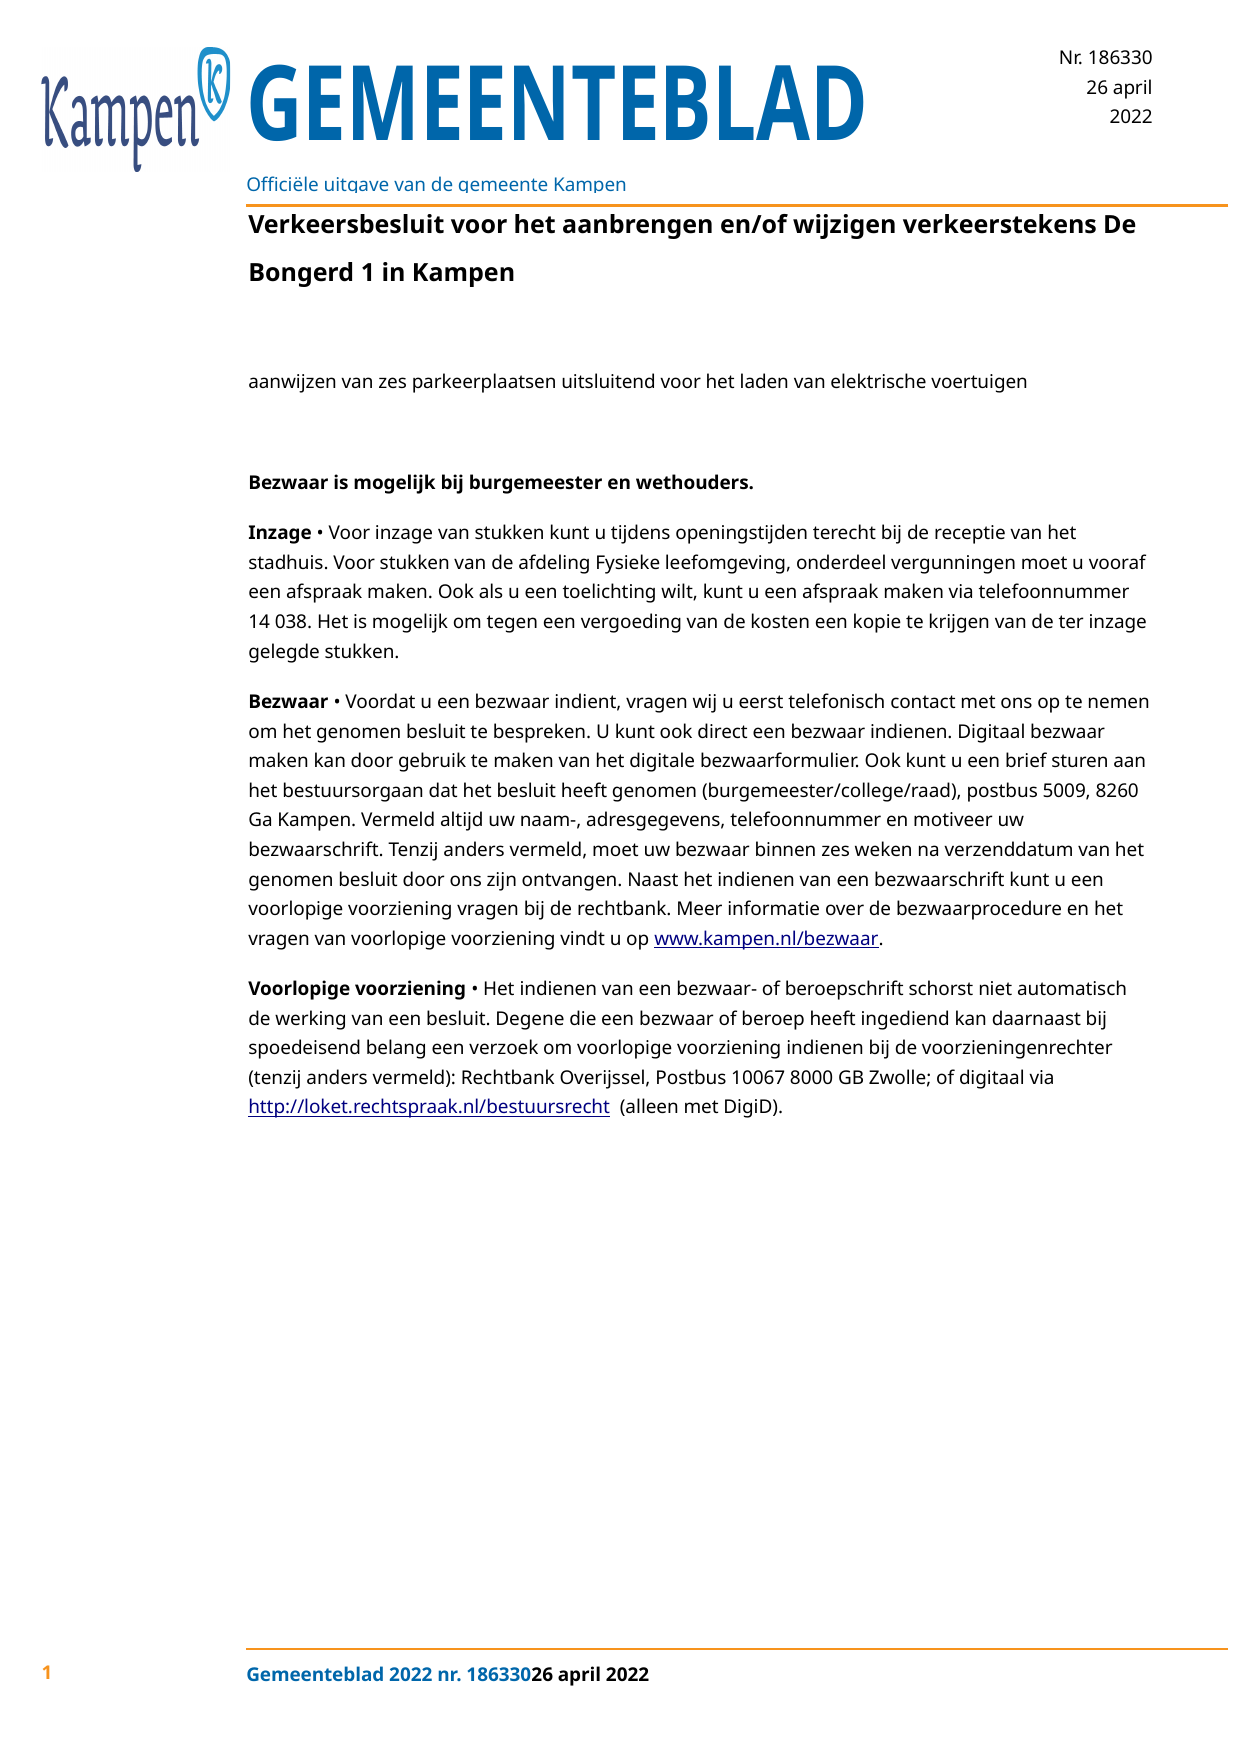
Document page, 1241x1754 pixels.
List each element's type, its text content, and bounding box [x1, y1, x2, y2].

text Verkeersbesluit voor het aanbrengen en/of wijzigen verkeerstekens De Bongerd 1 in Kampen [248, 207, 1152, 288]
text Bezwaar is mogelijk bij burgemeester en wethouders. [248, 469, 1152, 495]
text Bezwaar • Voordat u een bezwaar indient, vragen wij u eerst telefonisch contact met ons op te nemen om het genomen besluit te bespreken. U kunt ook direct een bezwaar indienen. Digitaal bezwaar maken kan door gebruik te maken van het digitale bezwaarformulier. Ook kunt u een brief sturen aan het bestuursorgaan dat het besluit heeft genomen (burgemeester/college/raad), postbus 5009, 8260 Ga Kampen. Vermeld altijd uw naam-, adresgegevens, telefoonnummer en motiveer uw bezwaarschrift. Tenzij anders vermeld, moet uw bezwaar binnen zes weken na verzenddatum van het genomen besluit door ons zijn ontvangen. Naast het indienen van een bezwaarschrift kunt u een voorlopige voorziening vragen bij de rechtbank. Meer informatie over de bezwaarprocedure en het vragen van voorlopige voorziening vindt u op www.kampen.nl/bezwaar. [248, 688, 1152, 951]
picture [41, 47, 231, 172]
text Inzage • Voor inzage van stukken kunt u tijdens openingstijden terecht bij de receptie van het stadhuis. Voor stukken van de afdeling Fysieke leefomgeving, onderdeel vergunningen moet u vooraf een afspraak maken. Ook als u een toelichting wilt, kunt u een afspraak maken via telefoonnummer 14 038. Het is mogelijk om tegen een vergoeding van de kosten een kopie te krijgen van de ter inzage gelegde stukken. [248, 519, 1152, 664]
text aanwijzen van zes parkeerplaatsen uitsluitend voor het laden van elektrische voertuigen [248, 368, 1152, 394]
text Voorlopige voorziening • Het indienen van een bezwaar- of beroepschrift schorst niet automatisch de werking van een besluit. Degene die een bezwaar of beroep heeft ingediend kan daarnaast bij spoedeisend belang een verzoek om voorlopige voorziening indienen bij de voorzieningenrechter (tenzij anders vermeld): Rechtbank Overijssel, Postbus 10067 8000 GB Zwolle; of digitaal via http://loket.rechtspraak.nl/bestuursrecht (alleen met DigiD). [248, 975, 1152, 1119]
